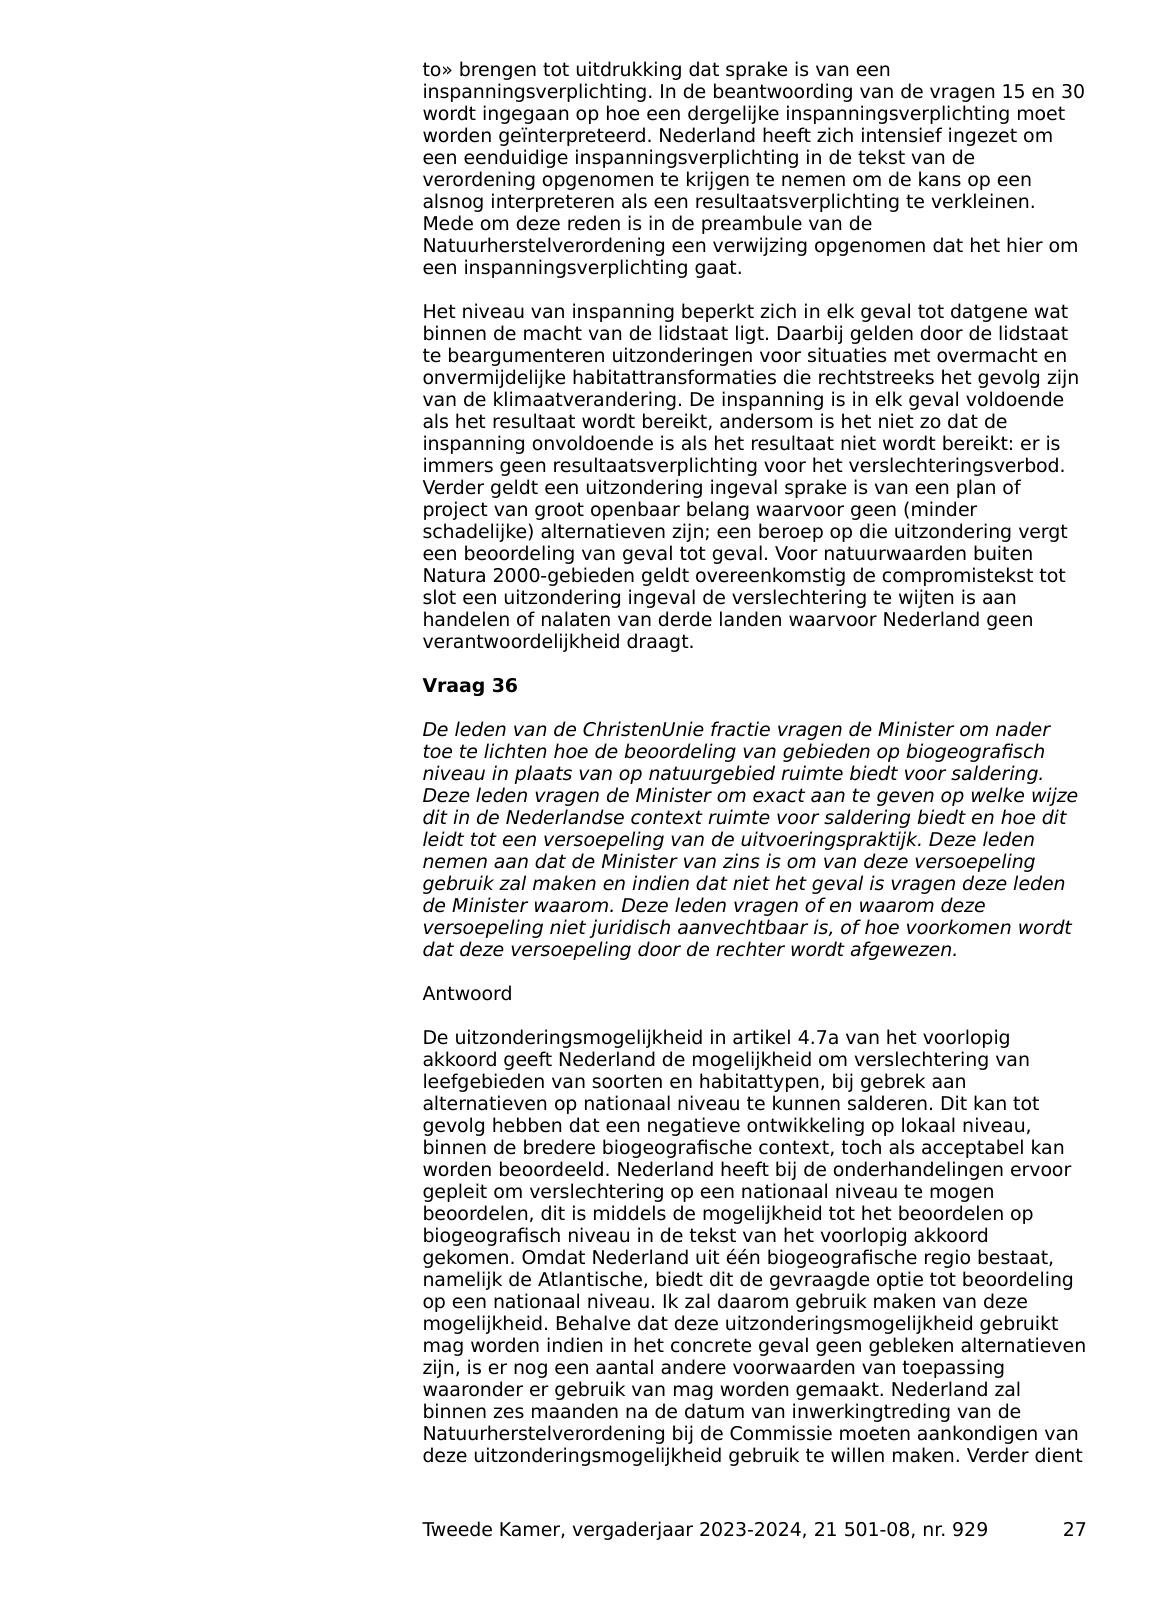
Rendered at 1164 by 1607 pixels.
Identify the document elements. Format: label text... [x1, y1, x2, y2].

subtitle Vraag 36 [422, 675, 1087, 697]
text to» brengen tot uitdrukking dat sprake is van een inspanningsverplichting. In de beantwoording van de vragen 15 en 30 wordt ingegaan op hoe een dergelijke inspanningsverplichting moet worden geïnterpreteerd. Nederland heeft zich intensief ingezet om een eenduidige inspanningsverplichting in de tekst van de verordening opgenomen te krijgen te nemen om de kans op een alsnog interpreteren als een resultaatsverplichting te verkleinen. Mede om deze reden is in de preambule van de Natuurherstelverordening een verwijzing opgenomen dat het hier om een inspanningsverplichting gaat. [422, 59, 1087, 279]
text De leden van de ChristenUnie fractie vragen de Minister om nader toe te lichten hoe de beoordeling van gebieden op biogeografisch niveau in plaats van op natuurgebied ruimte biedt voor saldering. Deze leden vragen de Minister om exact aan te geven op welke wijze dit in de Nederlandse context ruimte voor saldering biedt en hoe dit leidt tot een versoepeling van de uitvoeringspraktijk. Deze leden nemen aan dat de Minister van zins is om van deze versoepeling gebruik zal maken en indien dat niet het geval is vragen deze leden de Minister waarom. Deze leden vragen of en waarom deze versoepeling niet juridisch aanvechtbaar is, of hoe voorkomen wordt dat deze versoepeling door de rechter wordt afgewezen. [422, 719, 1087, 961]
subtitle Antwoord [422, 983, 1087, 1005]
text Het niveau van inspanning beperkt zich in elk geval tot datgene wat binnen de macht van de lidstaat ligt. Daarbij gelden door de lidstaat te beargumenteren uitzonderingen voor situaties met overmacht en onvermijdelijke habitattransformaties die rechtstreeks het gevolg zijn van de klimaatverandering. De inspanning is in elk geval voldoende als het resultaat wordt bereikt, andersom is het niet zo dat de inspanning onvoldoende is als het resultaat niet wordt bereikt: er is immers geen resultaatsverplichting voor het verslechteringsverbod. Verder geldt een uitzondering ingeval sprake is van een plan of project van groot openbaar belang waarvoor geen (minder schadelijke) alternatieven zijn; een beroep op die uitzondering vergt een beoordeling van geval tot geval. Voor natuurwaarden buiten Natura 2000-gebieden geldt overeenkomstig de compromistekst tot slot een uitzondering ingeval de verslechtering te wijten is aan handelen of nalaten van derde landen waarvoor Nederland geen verantwoordelijkheid draagt. [422, 301, 1087, 653]
text De uitzonderingsmogelijkheid in artikel 4.7a van het voorlopig akkoord geeft Nederland de mogelijkheid om verslechtering van leefgebieden van soorten en habitattypen, bij gebrek aan alternatieven op nationaal niveau te kunnen salderen. Dit kan tot gevolg hebben dat een negatieve ontwikkeling op lokaal niveau, binnen de bredere biogeografische context, toch als acceptabel kan worden beoordeeld. Nederland heeft bij de onderhandelingen ervoor gepleit om verslechtering op een nationaal niveau te mogen beoordelen, dit is middels de mogelijkheid tot het beoordelen op biogeografisch niveau in de tekst van het voorlopig akkoord gekomen. Omdat Nederland uit één biogeografische regio bestaat, namelijk de Atlantische, biedt dit de gevraagde optie tot beoordeling op een nationaal niveau. Ik zal daarom gebruik maken van deze mogelijkheid. Behalve dat deze uitzonderingsmogelijkheid gebruikt mag worden indien in het concrete geval geen gebleken alternatieven zijn, is er nog een aantal andere voorwaarden van toepassing waaronder er gebruik van mag worden gemaakt. Nederland zal binnen zes maanden na de datum van inwerkingtreding van de Natuurherstelverordening bij de Commissie moeten aankondigen van deze uitzonderingsmogelijkheid gebruik te willen maken. Verder dient [422, 1027, 1087, 1467]
